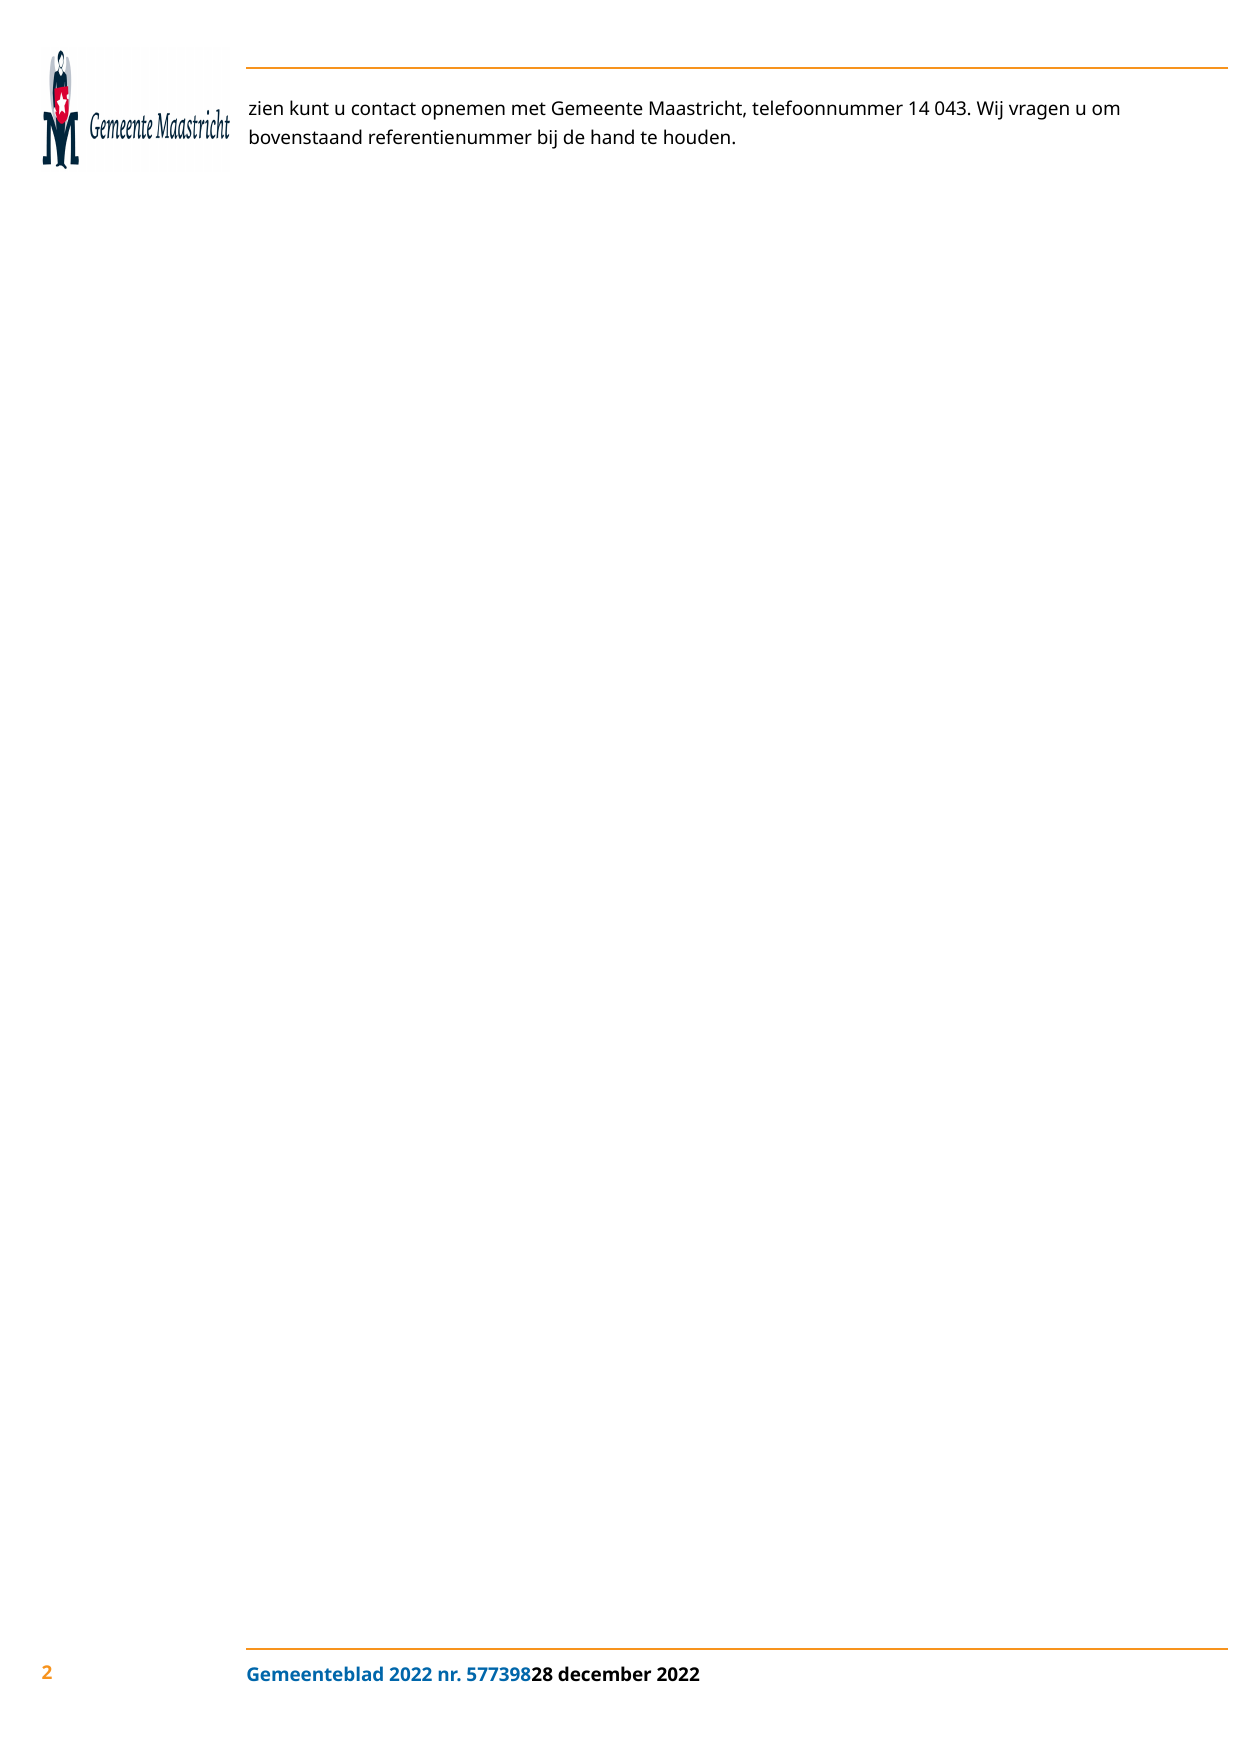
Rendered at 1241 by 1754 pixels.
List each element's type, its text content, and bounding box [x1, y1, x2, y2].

picture [41, 47, 231, 172]
text zien kunt u contact opnemen met Gemeente Maastricht, telefoonnummer 14 043. Wij vragen u om bovenstaand referentienummer bij de hand te houden. [248, 95, 1152, 150]
